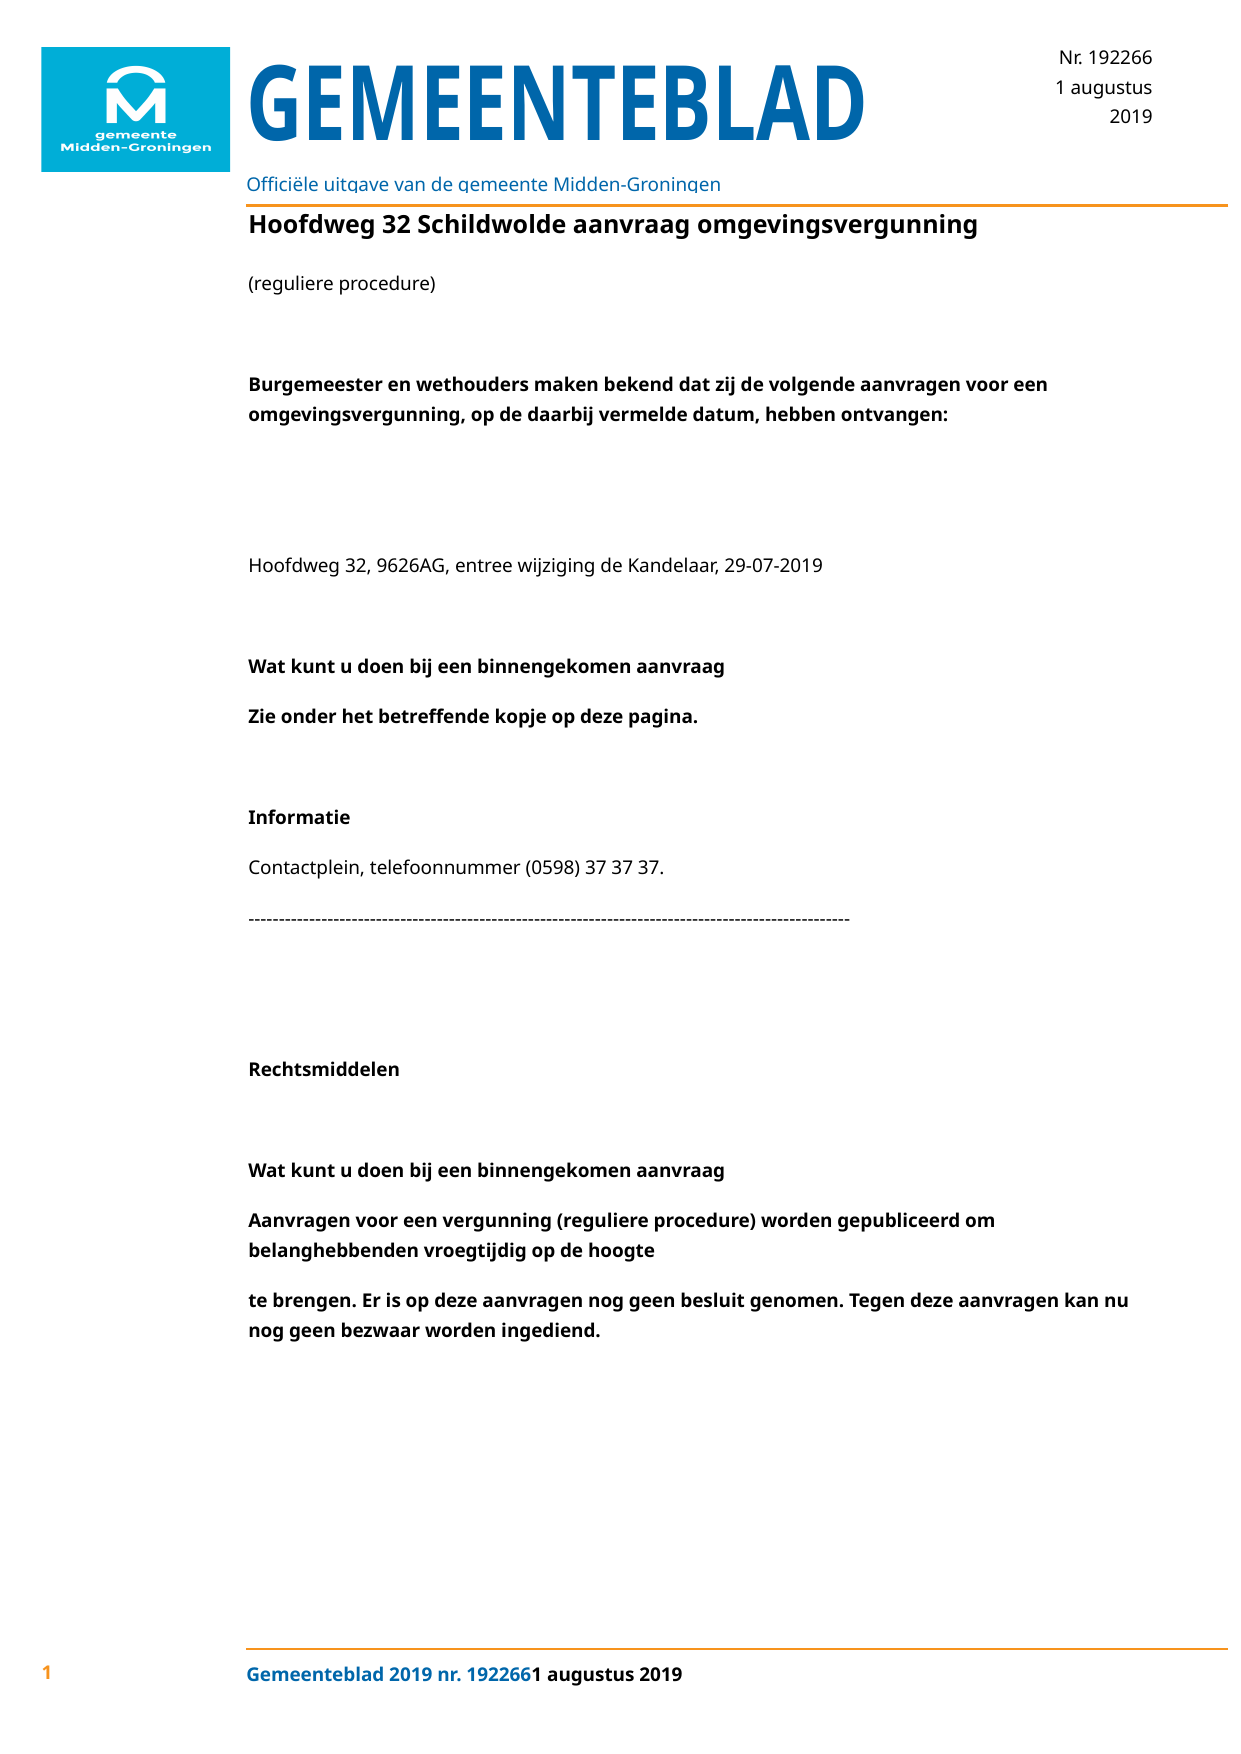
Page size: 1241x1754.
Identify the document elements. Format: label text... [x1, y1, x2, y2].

text Rechtsmiddelen [248, 1056, 1152, 1082]
text Aanvragen voor een vergunning (reguliere procedure) worden gepubliceerd om belanghebbenden vroegtijdig op de hoogte [248, 1207, 1152, 1263]
text Wat kunt u doen bij een binnengekomen aanvraag [248, 653, 1152, 678]
text Contactplein, telefoonnummer (0598) 37 37 37. [248, 854, 1152, 880]
text Hoofdweg 32 Schildwolde aanvraag omgevingsvergunning [248, 207, 1152, 241]
picture [107, 89, 165, 122]
picture [184, 146, 190, 153]
text Hoofdweg 32, 9626AG, entree wijziging de Kandelaar, 29-07-2019 [248, 552, 1152, 578]
text Wat kunt u doen bij een binnengekomen aanvraag [248, 1157, 1152, 1183]
text --------------------------------------------------------------------------------------------------- [248, 905, 1152, 931]
picture [108, 66, 164, 82]
text Informatie [248, 804, 1152, 830]
text Zie onder het betreffende kopje op deze pagina. [248, 703, 1152, 729]
text te brengen. Er is op deze aanvragen nog geen besluit genomen. Tegen deze aanvragen kan nu nog geen bezwaar worden ingediend. [248, 1287, 1152, 1343]
text Burgemeester en wethouders maken bekend dat zij de volgende aanvragen voor een omgevingsvergunning, op de daarbij vermelde datum, hebben ontvangen: [248, 371, 1152, 426]
text (reguliere procedure) [248, 270, 1152, 296]
